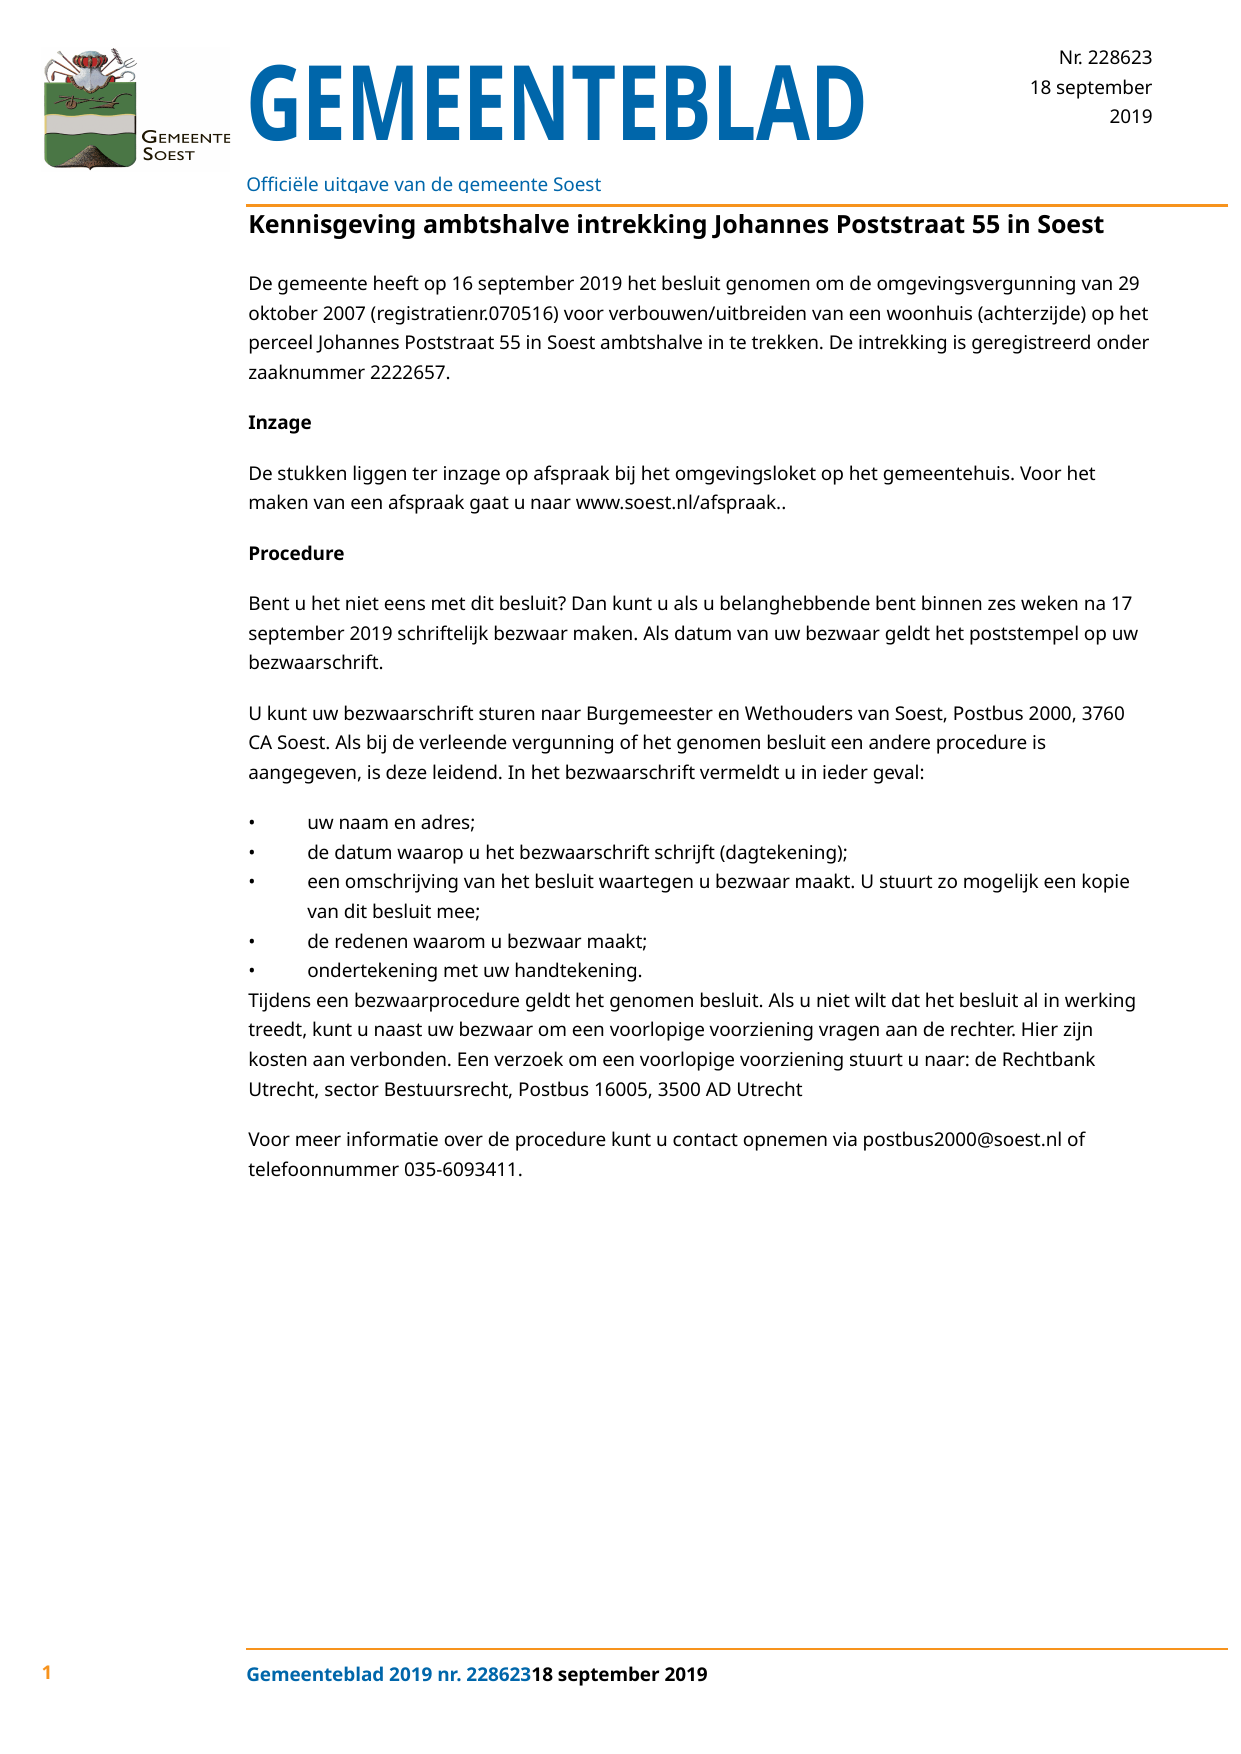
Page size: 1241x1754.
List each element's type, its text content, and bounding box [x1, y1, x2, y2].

list uw naam en adres; [248, 809, 1152, 835]
list een omschrijving van het besluit waartegen u bezwaar maakt. U stuurt zo mogelijk een kopie van dit besluit mee; [248, 869, 1152, 924]
list ondertekening met uw handtekening. [248, 957, 1152, 983]
text Bent u het niet eens met dit besluit? Dan kunt u als u belanghebbende bent binnen zes weken na 17 september 2019 schriftelijk bezwaar maken. Als datum van uw bezwaar geldt het poststempel op uw bezwaarschrift. [248, 590, 1152, 675]
text Inzage [248, 409, 1152, 435]
text De stukken liggen ter inzage op afspraak bij het omgevingsloket op het gemeentehuis. Voor het maken van een afspraak gaat u naar www.soest.nl/afspraak.. [248, 460, 1152, 515]
text U kunt uw bezwaarschrift sturen naar Burgemeester en Wethouders van Soest, Postbus 2000, 3760 CA Soest. Als bij de verleende vergunning of het genomen besluit een andere procedure is aangegeven, is deze leidend. In het bezwaarschrift vermeldt u in ieder geval: [248, 700, 1152, 785]
text Procedure [248, 540, 1152, 566]
picture [41, 47, 231, 172]
list de redenen waarom u bezwaar maakt; [248, 928, 1152, 953]
text Kennisgeving ambtshalve intrekking Johannes Poststraat 55 in Soest [248, 207, 1152, 241]
text Voor meer informatie over de procedure kunt u contact opnemen via postbus2000@soest.nl of telefoonnummer 035-6093411. [248, 1126, 1152, 1181]
text De gemeente heeft op 16 september 2019 het besluit genomen om de omgevingsvergunning van 29 oktober 2007 (registratienr.070516) voor verbouwen/uitbreiden van een woonhuis (achterzijde) op het perceel Johannes Poststraat 55 in Soest ambtshalve in te trekken. De intrekking is geregistreerd onder zaaknummer 2222657. [248, 270, 1152, 385]
text Tijdens een bezwaarprocedure geldt het genomen besluit. Als u niet wilt dat het besluit al in werking treedt, kunt u naast uw bezwaar om een voorlopige voorziening vragen aan de rechter. Hier zijn kosten aan verbonden. Een verzoek om een voorlopige voorziening stuurt u naar: de Rechtbank Utrecht, sector Bestuursrecht, Postbus 16005, 3500 AD Utrecht [248, 987, 1152, 1101]
list de datum waarop u het bezwaarschrift schrijft (dagtekening); [248, 839, 1152, 865]
